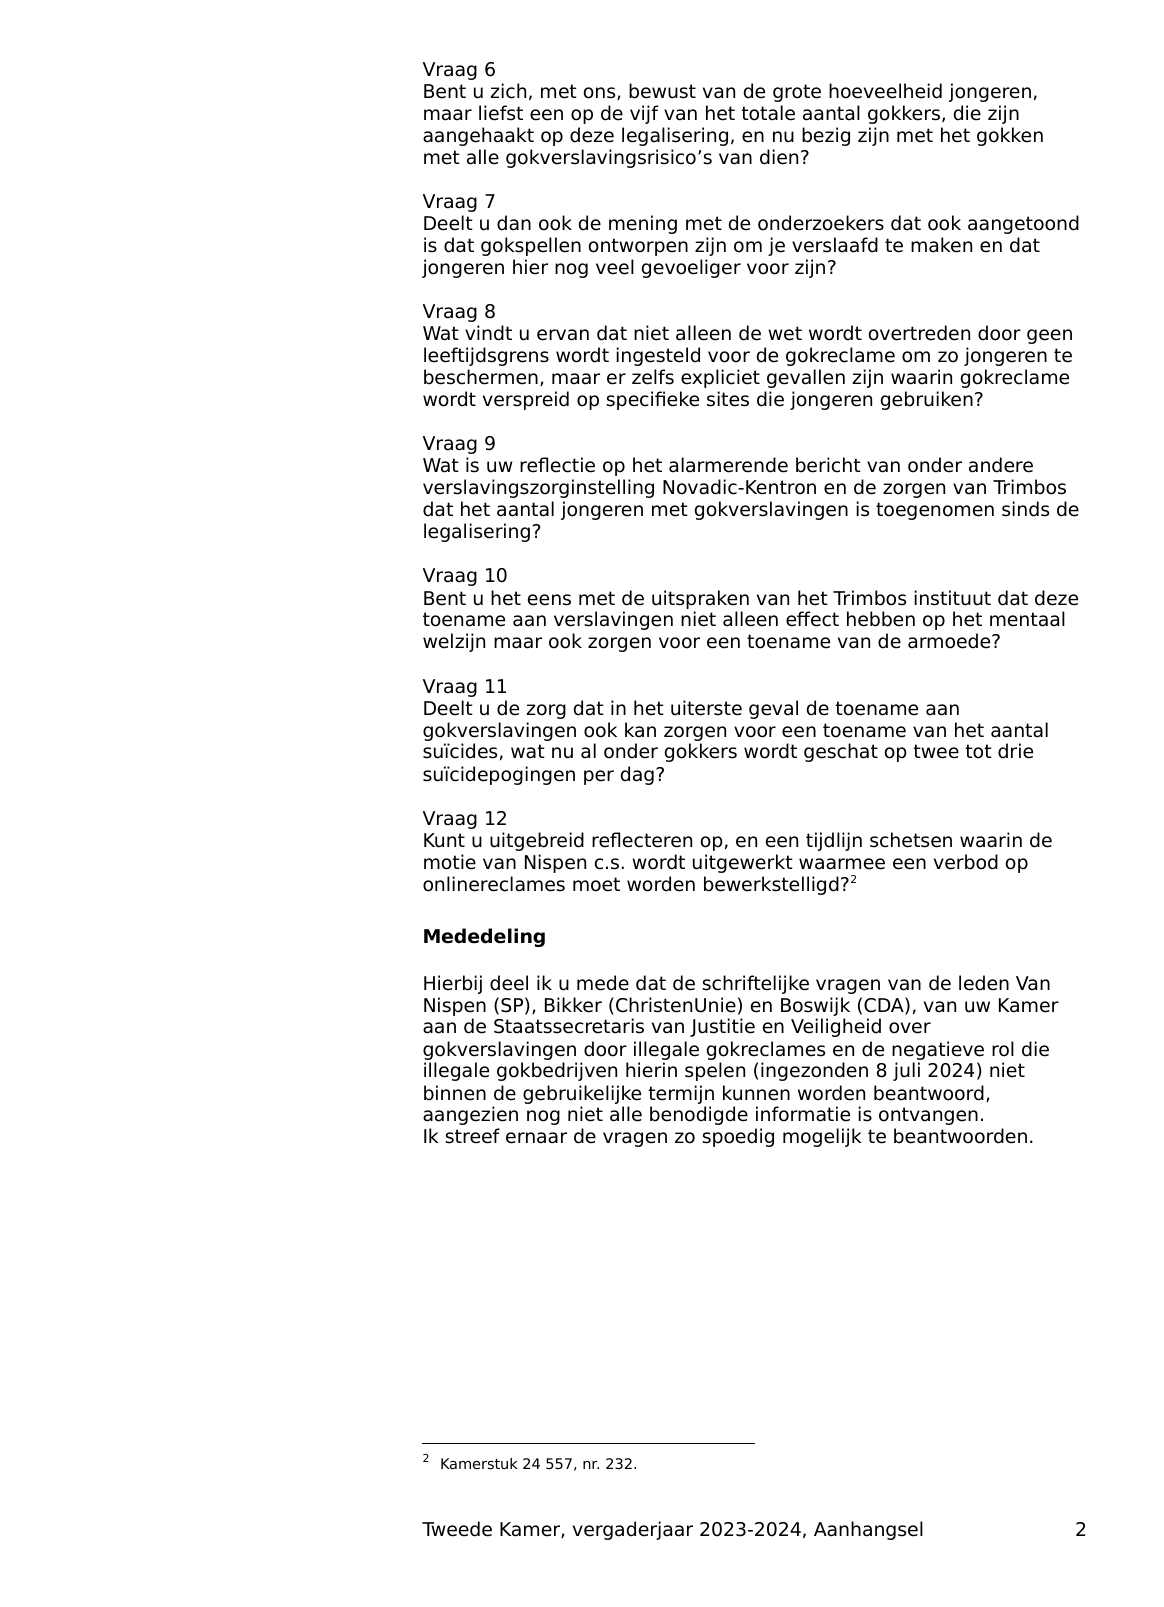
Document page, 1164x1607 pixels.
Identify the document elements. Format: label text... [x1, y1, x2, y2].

text Vraag 10 [422, 565, 1087, 587]
text Vraag 11 [422, 676, 1087, 697]
text Ik streef ernaar de vragen zo spoedig mogelijk te beantwoorden. [422, 1126, 1087, 1148]
text Vraag 6 [422, 59, 1087, 81]
subtitle Mededeling [422, 926, 1087, 947]
text Deelt u de zorg dat in het uiterste geval de toename aan gokverslavingen ook kan zorgen voor een toename van het aantal suïcides, wat nu al onder gokkers wordt geschat op twee tot drie suïcidepogingen per dag? [422, 697, 1087, 785]
text Hierbij deel ik u mede dat de schriftelijke vragen van de leden Van Nispen (SP), Bikker (ChristenUnie) en Boswijk (CDA), van uw Kamer aan de Staatssecretaris van Justitie en Veiligheid over gokverslavingen door illegale gokreclames en de negatieve rol die illegale gokbedrijven hierin spelen (ingezonden 8 juli 2024) niet binnen de gebruikelijke termijn kunnen worden beantwoord, aangezien nog niet alle benodigde informatie is ontvangen. [422, 972, 1087, 1126]
text Vraag 9 [422, 433, 1087, 455]
text Bent u zich, met ons, bewust van de grote hoeveelheid jongeren, maar liefst een op de vijf van het totale aantal gokkers, die zijn aangehaakt op deze legalisering, en nu bezig zijn met het gokken met alle gokverslavingsrisico’s van dien? [422, 81, 1087, 169]
text Vraag 7 [422, 191, 1087, 213]
text Vraag 12 [422, 808, 1087, 829]
text Deelt u dan ook de mening met de onderzoekers dat ook aangetoond is dat gokspellen ontworpen zijn om je verslaafd te maken en dat jongeren hier nog veel gevoeliger voor zijn? [422, 213, 1087, 279]
text Kunt u uitgebreid reflecteren op, en een tijdlijn schetsen waarin de motie van Nispen c.s. wordt uitgewerkt waarmee een verbod op onlinereclames moet worden bewerkstelligd? [422, 829, 1087, 896]
text Bent u het eens met de uitspraken van het Trimbos instituut dat deze toename aan verslavingen niet alleen effect hebben op het mentaal welzijn maar ook zorgen voor een toename van de armoede? [422, 587, 1087, 653]
text Vraag 8 [422, 301, 1087, 323]
text Wat vindt u ervan dat niet alleen de wet wordt overtreden door geen leeftijdsgrens wordt ingesteld voor de gokreclame om zo jongeren te beschermen, maar er zelfs expliciet gevallen zijn waarin gokreclame wordt verspreid op specifieke sites die jongeren gebruiken? [422, 323, 1087, 411]
text Wat is uw reflectie op het alarmerende bericht van onder andere verslavingszorginstelling Novadic-Kentron en de zorgen van Trimbos dat het aantal jongeren met gokverslavingen is toegenomen sinds de legalisering? [422, 455, 1087, 543]
text Kamerstuk 24 557, nr. 232. [422, 1452, 1087, 1474]
